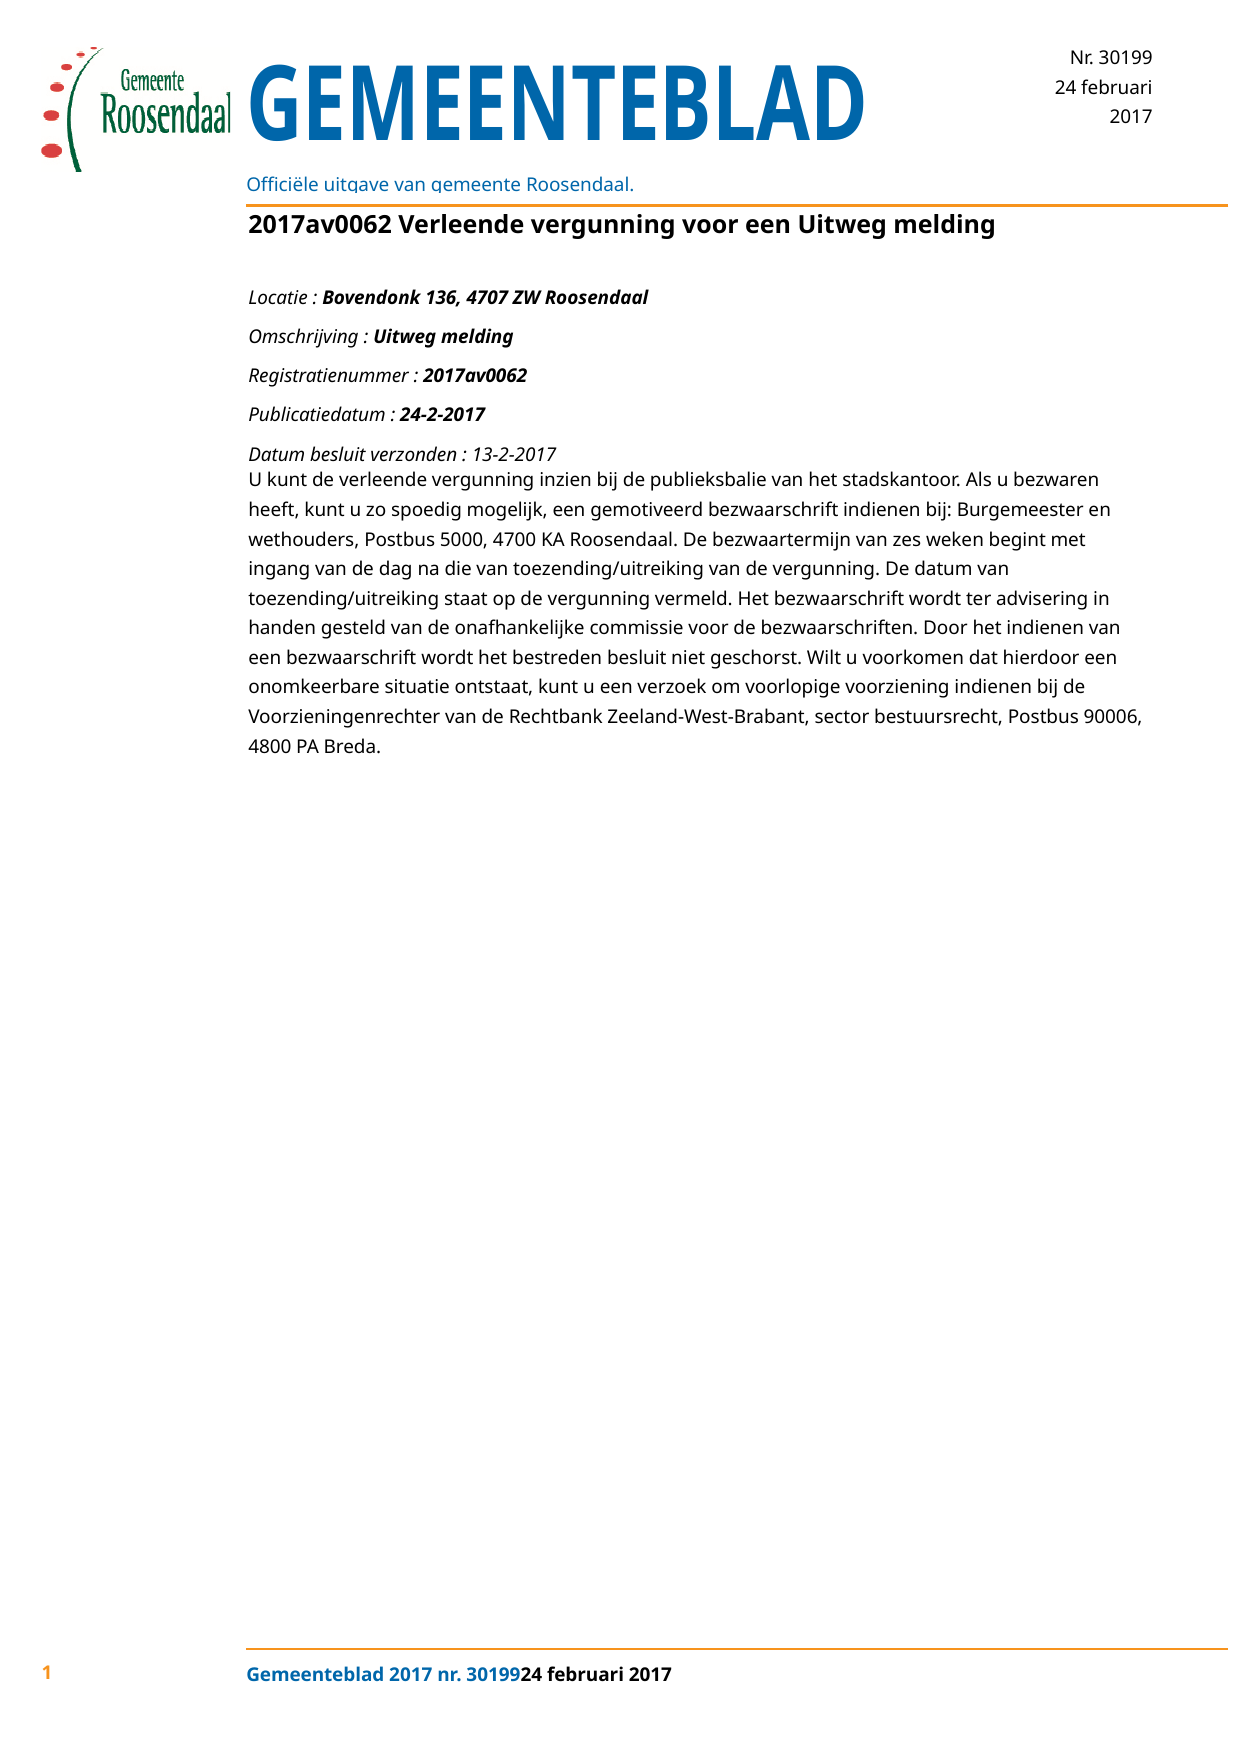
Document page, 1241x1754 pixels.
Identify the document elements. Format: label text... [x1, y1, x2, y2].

text Datum besluit verzonden : 13-2-2017 [248, 441, 1152, 467]
text 2017av0062 Verleende vergunning voor een Uitweg melding [248, 207, 1152, 241]
text Omschrijving : Uitweg melding [248, 323, 1152, 349]
text Publicatiedatum : 24-2-2017 [248, 402, 1152, 427]
text U kunt de verleende vergunning inzien bij de publieksbalie van het stadskantoor. Als u bezwaren heeft, kunt u zo spoedig mogelijk, een gemotiveerd bezwaarschrift indienen bij: Burgemeester en wethouders, Postbus 5000, 4700 KA Roosendaal. De bezwaartermijn van zes weken begint met ingang van de dag na die van toezending/uitreiking van de vergunning. De datum van toezending/uitreiking staat op de vergunning vermeld. Het bezwaarschrift wordt ter advisering in handen gesteld van de onafhankelijke commissie voor de bezwaarschriften. Door het indienen van een bezwaarschrift wordt het bestreden besluit niet geschorst. Wilt u voorkomen dat hierdoor een onomkeerbare situatie ontstaat, kunt u een verzoek om voorlopige voorziening indienen bij de Voorzieningenrechter van de Rechtbank Zeeland-West-Brabant, sector bestuursrecht, Postbus 90006, 4800 PA Breda. [248, 467, 1152, 759]
text Locatie : Bovendonk 136, 4707 ZW Roosendaal [248, 284, 1152, 309]
text Registratienummer : 2017av0062 [248, 362, 1152, 388]
picture [41, 47, 231, 172]
